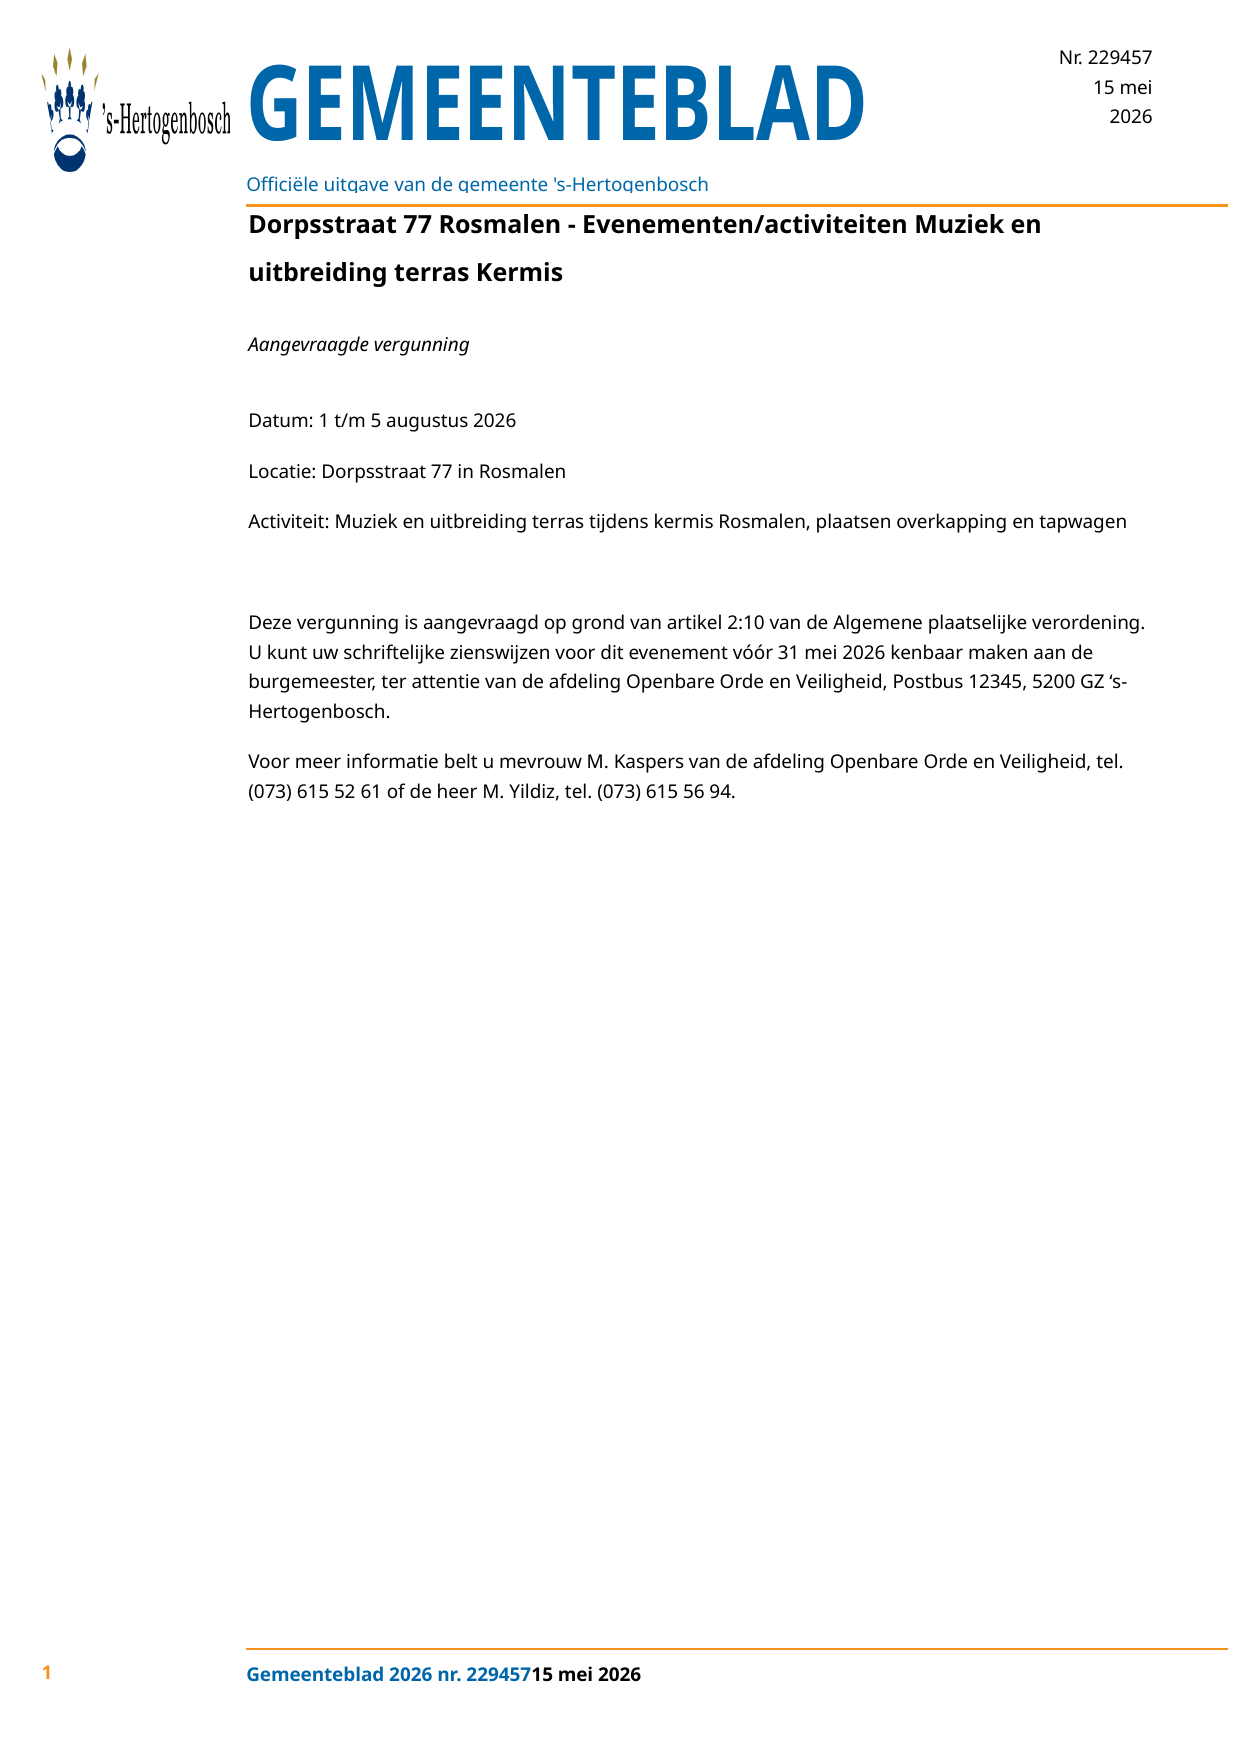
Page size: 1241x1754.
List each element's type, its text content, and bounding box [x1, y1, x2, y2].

text Voor meer informatie belt u mevrouw M. Kaspers van de afdeling Openbare Orde en Veiligheid, tel. (073) 615 52 61 of de heer M. Yildiz, tel. (073) 615 56 94. [248, 748, 1152, 804]
text Locatie: Dorpsstraat 77 in Rosmalen [248, 458, 1152, 484]
text Dorpsstraat 77 Rosmalen - Evenementen/activiteiten Muziek en uitbreiding terras Kermis [248, 207, 1152, 288]
text Activiteit: Muziek en uitbreiding terras tijdens kermis Rosmalen, plaatsen overkapping en tapwagen [248, 508, 1152, 534]
picture [41, 47, 231, 172]
text Deze vergunning is aangevraagd op grond van artikel 2:10 van de Algemene plaatselijke verordening. U kunt uw schriftelijke zienswijzen voor dit evenement vóór 31 mei 2026 kenbaar maken aan de burgemeester, ter attentie van de afdeling Openbare Orde en Veiligheid, Postbus 12345, 5200 GZ ‘s-Hertogenbosch. [248, 609, 1152, 724]
text Aangevraagde vergunning [248, 331, 1152, 357]
text Datum: 1 t/m 5 augustus 2026 [248, 408, 1152, 433]
